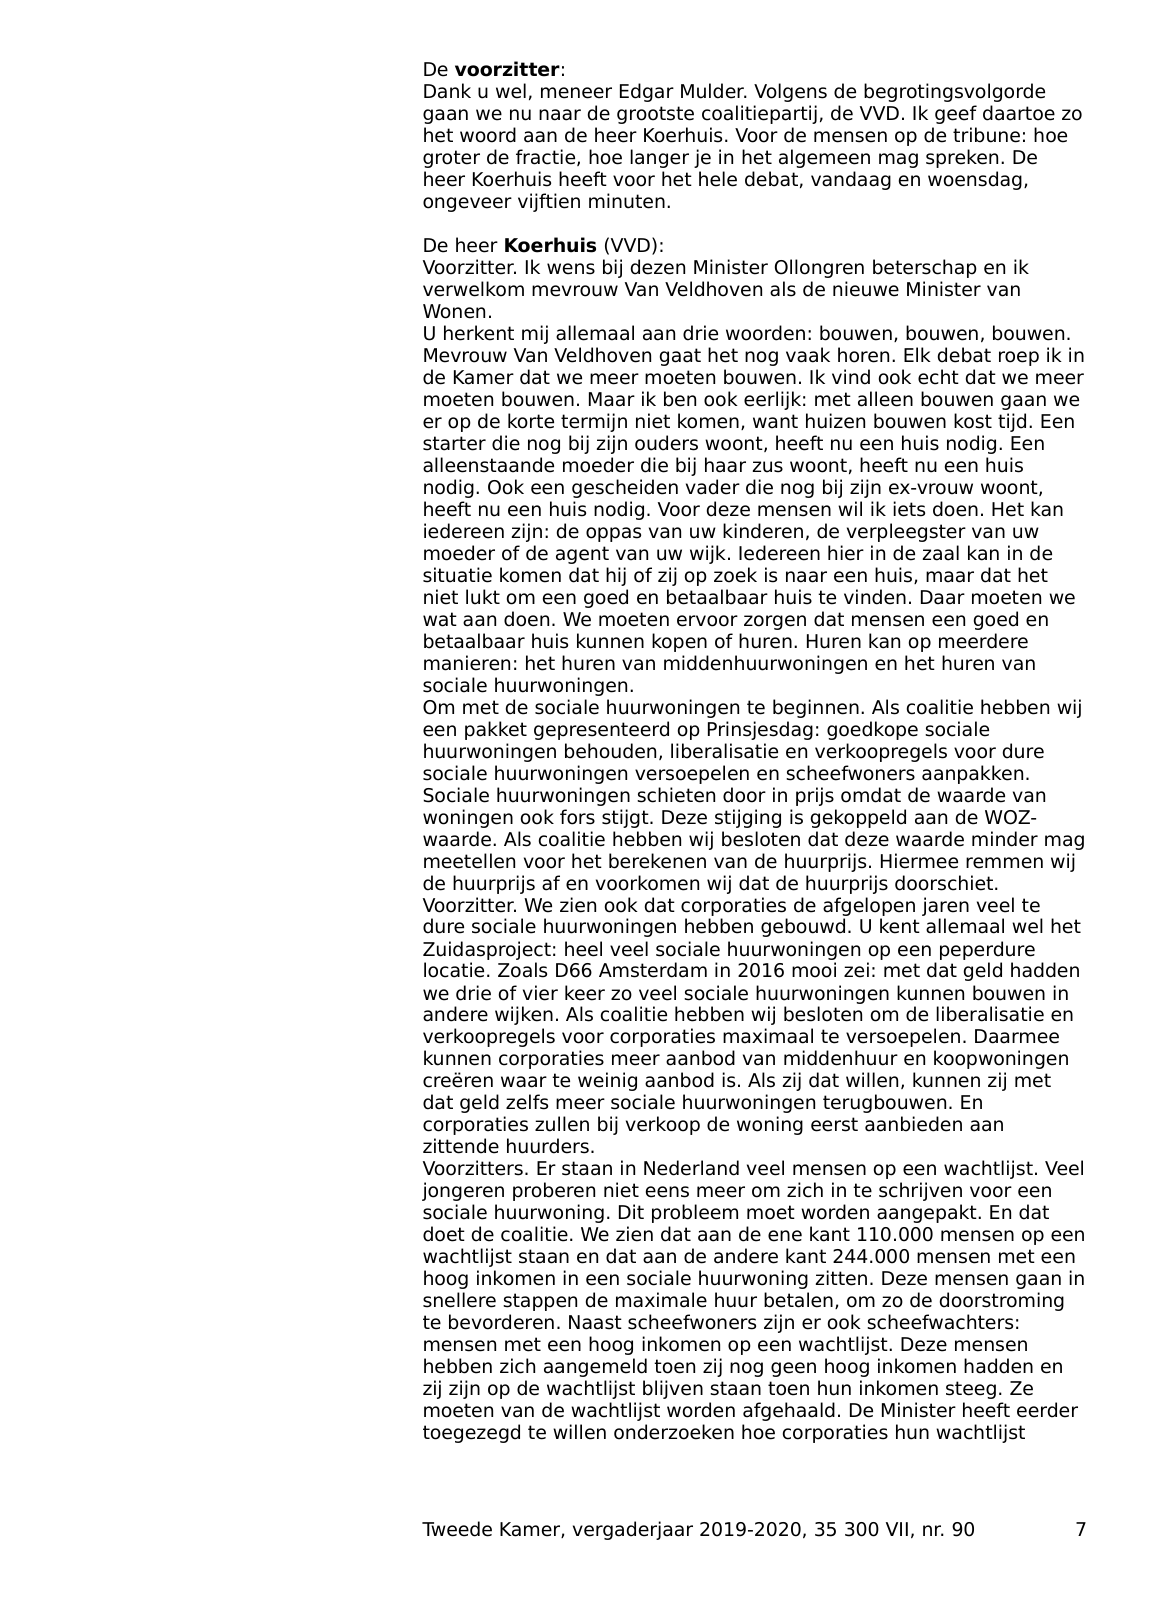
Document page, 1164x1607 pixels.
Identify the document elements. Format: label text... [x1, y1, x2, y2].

text Voorzitter. Ik wens bij dezen Minister Ollongren beterschap en ik verwelkom mevrouw Van Veldhoven als de nieuwe Minister van Wonen. [422, 257, 1087, 323]
text De heer Koerhuis (VVD): [422, 235, 1087, 257]
text Voorzitter. We zien ook dat corporaties de afgelopen jaren veel te dure sociale huurwoningen hebben gebouwd. U kent allemaal wel het Zuidasproject: heel veel sociale huurwoningen op een peperdure locatie. Zoals D66 Amsterdam in 2016 mooi zei: met dat geld hadden we drie of vier keer zo veel sociale huurwoningen kunnen bouwen in andere wijken. Als coalitie hebben wij besloten om de liberalisatie en verkoopregels voor corporaties maximaal te versoepelen. Daarmee kunnen corporaties meer aanbod van middenhuur en koopwoningen creëren waar te weinig aanbod is. Als zij dat willen, kunnen zij met dat geld zelfs meer sociale huurwoningen terugbouwen. En corporaties zullen bij verkoop de woning eerst aanbieden aan zittende huurders. [422, 894, 1087, 1158]
text Dank u wel, meneer Edgar Mulder. Volgens de begrotingsvolgorde gaan we nu naar de grootste coalitiepartij, de VVD. Ik geef daartoe zo het woord aan de heer Koerhuis. Voor de mensen op de tribune: hoe groter de fractie, hoe langer je in het algemeen mag spreken. De heer Koerhuis heeft voor het hele debat, vandaag en woensdag, ongeveer vijftien minuten. [422, 81, 1087, 213]
text U herkent mij allemaal aan drie woorden: bouwen, bouwen, bouwen. Mevrouw Van Veldhoven gaat het nog vaak horen. Elk debat roep ik in de Kamer dat we meer moeten bouwen. Ik vind ook echt dat we meer moeten bouwen. Maar ik ben ook eerlijk: met alleen bouwen gaan we er op de korte termijn niet komen, want huizen bouwen kost tijd. Een starter die nog bij zijn ouders woont, heeft nu een huis nodig. Een alleenstaande moeder die bij haar zus woont, heeft nu een huis nodig. Ook een gescheiden vader die nog bij zijn ex-vrouw woont, heeft nu een huis nodig. Voor deze mensen wil ik iets doen. Het kan iedereen zijn: de oppas van uw kinderen, de verpleegster van uw moeder of de agent van uw wijk. Iedereen hier in de zaal kan in de situatie komen dat hij of zij op zoek is naar een huis, maar dat het niet lukt om een goed en betaalbaar huis te vinden. Daar moeten we wat aan doen. We moeten ervoor zorgen dat mensen een goed en betaalbaar huis kunnen kopen of huren. Huren kan op meerdere manieren: het huren van middenhuurwoningen en het huren van sociale huurwoningen. [422, 323, 1087, 697]
text Voorzitters. Er staan in Nederland veel mensen op een wachtlijst. Veel jongeren proberen niet eens meer om zich in te schrijven voor een sociale huurwoning. Dit probleem moet worden aangepakt. En dat doet de coalitie. We zien dat aan de ene kant 110.000 mensen op een wachtlijst staan en dat aan de andere kant 244.000 mensen met een hoog inkomen in een sociale huurwoning zitten. Deze mensen gaan in snellere stappen de maximale huur betalen, om zo de doorstroming te bevorderen. Naast scheefwoners zijn er ook scheefwachters: mensen met een hoog inkomen op een wachtlijst. Deze mensen hebben zich aangemeld toen zij nog geen hoog inkomen hadden en zij zijn op de wachtlijst blijven staan toen hun inkomen steeg. Ze moeten van de wachtlijst worden afgehaald. De Minister heeft eerder toegezegd te willen onderzoeken hoe corporaties hun wachtlijst [422, 1158, 1087, 1444]
text Om met de sociale huurwoningen te beginnen. Als coalitie hebben wij een pakket gepresenteerd op Prinsjesdag: goedkope sociale huurwoningen behouden, liberalisatie en verkoopregels voor dure sociale huurwoningen versoepelen en scheefwoners aanpakken. Sociale huurwoningen schieten door in prijs omdat de waarde van woningen ook fors stijgt. Deze stijging is gekoppeld aan de WOZ-waarde. Als coalitie hebben wij besloten dat deze waarde minder mag meetellen voor het berekenen van de huurprijs. Hiermee remmen wij de huurprijs af en voorkomen wij dat de huurprijs doorschiet. [422, 697, 1087, 894]
text De voorzitter: [422, 59, 1087, 81]
